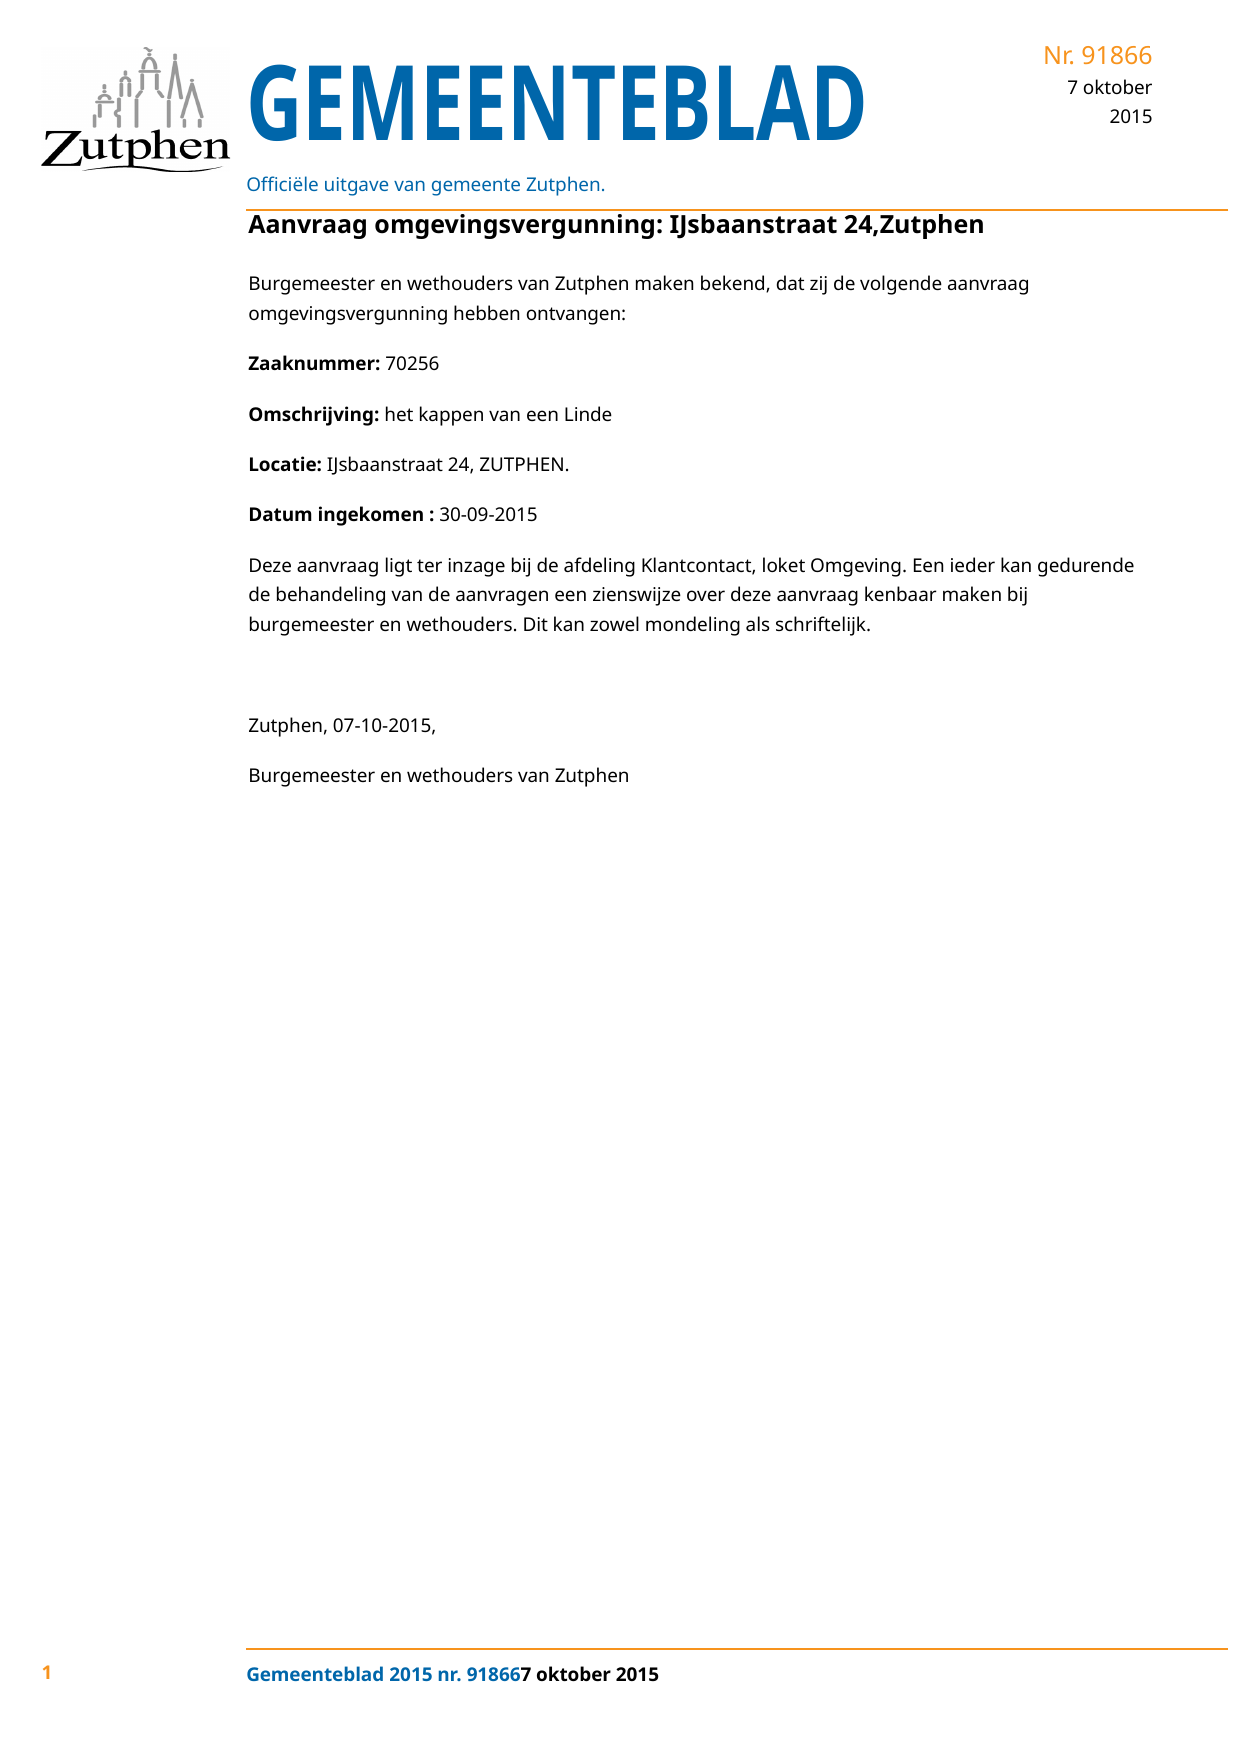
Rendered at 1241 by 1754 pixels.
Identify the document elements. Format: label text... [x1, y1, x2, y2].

text Datum ingekomen : 30-09-2015 [248, 502, 1152, 527]
picture [41, 47, 231, 172]
text Zutphen, 07-10-2015, [248, 712, 1152, 738]
text Zaaknummer: 70256 [248, 350, 1152, 376]
text Omschrijving: het kappen van een Linde [248, 401, 1152, 426]
text Burgemeester en wethouders van Zutphen maken bekend, dat zij de volgende aanvraag omgevingsvergunning hebben ontvangen: [248, 270, 1152, 326]
text Aanvraag omgevingsvergunning: IJsbaanstraat 24,Zutphen [248, 211, 1152, 241]
text Locatie: IJsbaanstraat 24, ZUTPHEN. [248, 451, 1152, 477]
text Burgemeester en wethouders van Zutphen [248, 762, 1152, 788]
text Deze aanvraag ligt ter inzage bij de afdeling Klantcontact, loket Omgeving. Een ieder kan gedurende de behandeling van de aanvragen een zienswijze over deze aanvraag kenbaar maken bij burgemeester en wethouders. Dit kan zowel mondeling als schriftelijk. [248, 552, 1152, 637]
